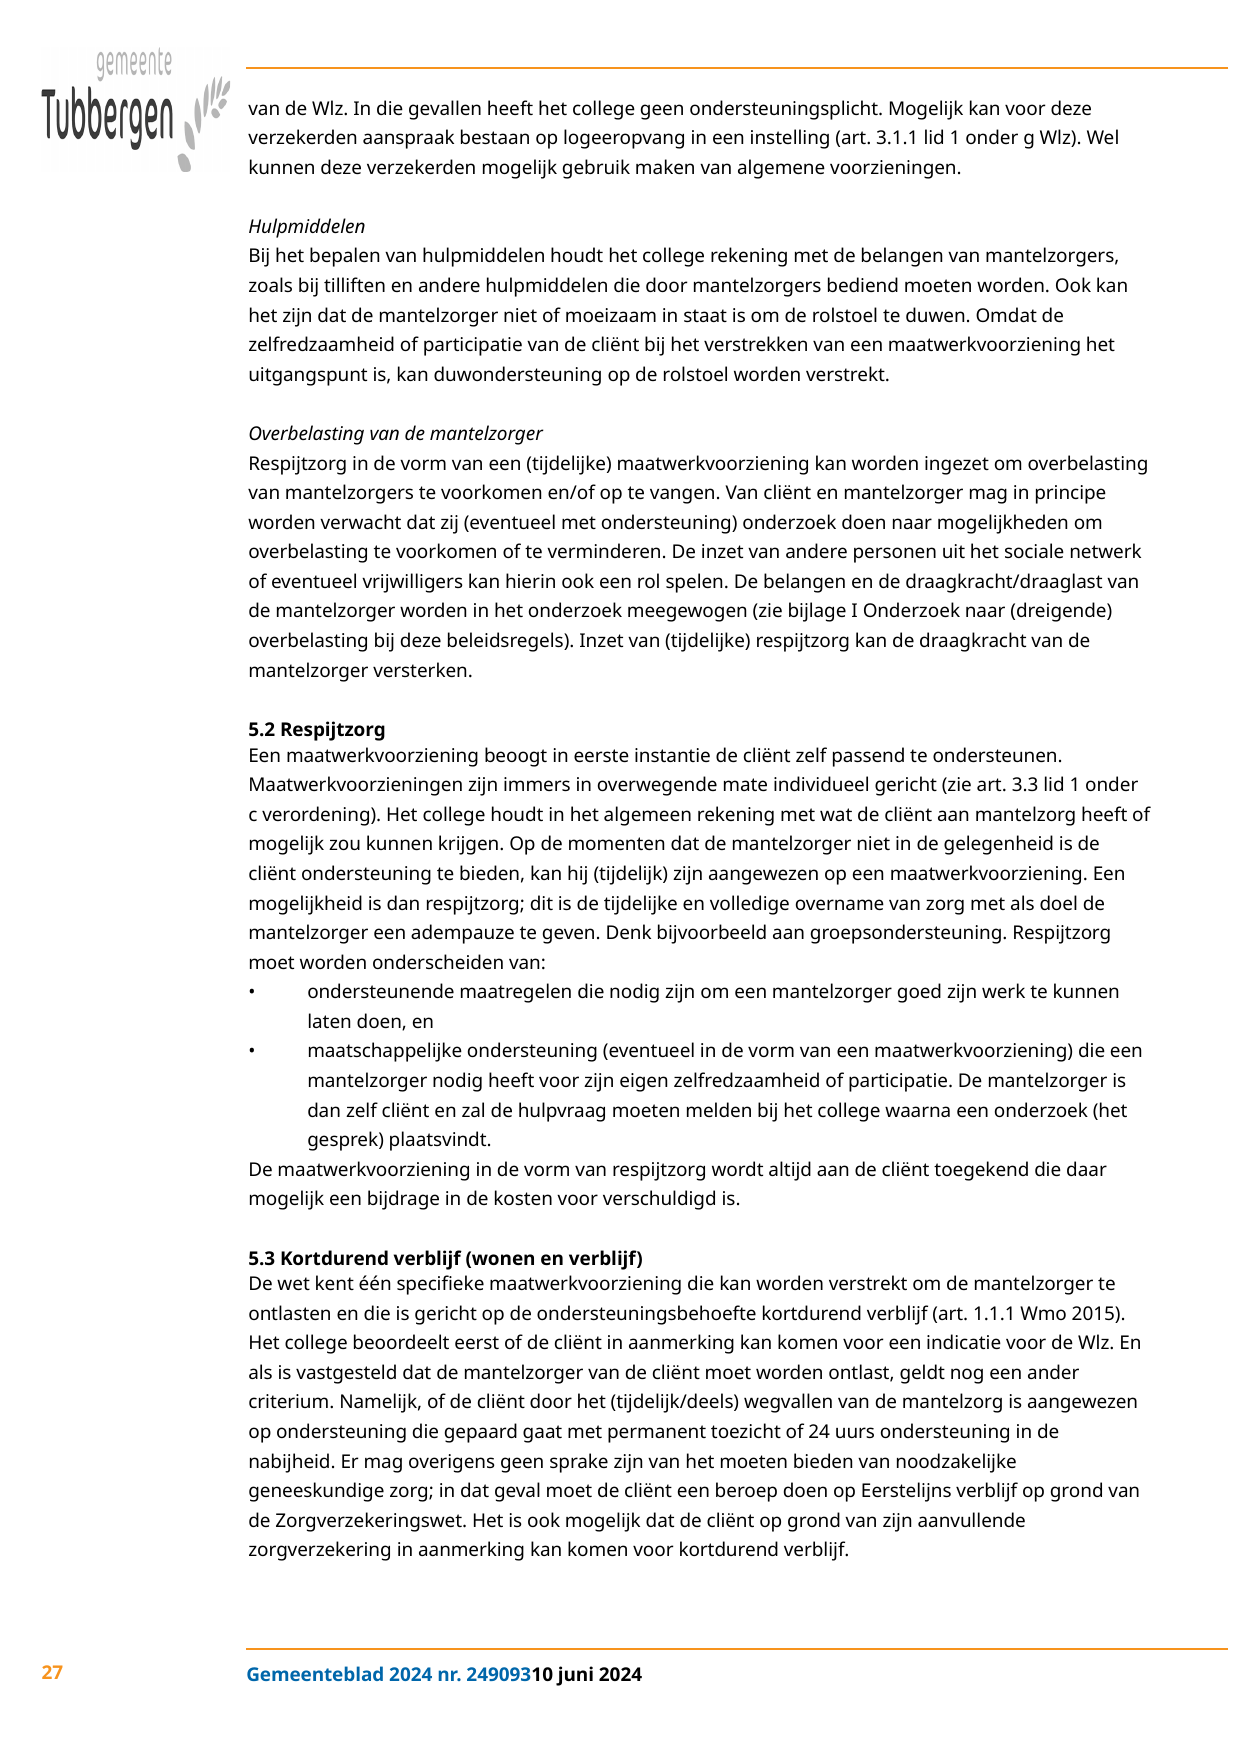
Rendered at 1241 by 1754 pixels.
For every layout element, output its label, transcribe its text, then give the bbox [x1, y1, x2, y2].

list ondersteunende maatregelen die nodig zijn om een mantelzorger goed zijn werk te kunnen laten doen, en [248, 978, 1152, 1034]
text van de Wlz. In die gevallen heeft het college geen ondersteuningsplicht. Mogelijk kan voor deze verzekerden aanspraak bestaan op logeeropvang in een instelling (art. 3.1.1 lid 1 onder g Wlz). Wel kunnen deze verzekerden mogelijk gebruik maken van algemene voorzieningen. [248, 95, 1152, 180]
text Hulpmiddelen [248, 213, 1152, 239]
list maatschappelijke ondersteuning (eventueel in de vorm van een maatwerkvoorziening) die een mantelzorger nodig heeft voor zijn eigen zelfredzaamheid of participatie. De mantelzorger is dan zelf cliënt en zal de hulpvraag moeten melden bij het college waarna een onderzoek (het gesprek) plaatsvindt. [248, 1038, 1152, 1152]
text 5.2 Respijtzorg [248, 716, 1152, 742]
text De wet kent één specifieke maatwerkvoorziening die kan worden verstrekt om de mantelzorger te ontlasten en die is gericht op de ondersteuningsbehoefte kortdurend verblijf (art. 1.1.1 Wmo 2015). Het college beoordeelt eerst of de cliënt in aanmerking kan komen voor een indicatie voor de Wlz. En als is vastgesteld dat de mantelzorger van de cliënt moet worden ontlast, geldt nog een ander criterium. Namelijk, of de cliënt door het (tijdelijk/deels) wegvallen van de mantelzorg is aangewezen op ondersteuning die gepaard gaat met permanent toezicht of 24 uurs ondersteuning in de nabijheid. Er mag overigens geen sprake zijn van het moeten bieden van noodzakelijke geneeskundige zorg; in dat geval moet de cliënt een beroep doen op Eerstelijns verblijf op grond van de Zorgverzekeringswet. Het is ook mogelijk dat de cliënt op grond van zijn aanvullende zorgverzekering in aanmerking kan komen voor kortdurend verblijf. [248, 1270, 1152, 1562]
text Overbelasting van de mantelzorger [248, 420, 1152, 446]
text De maatwerkvoorziening in de vorm van respijtzorg wordt altijd aan de cliënt toegekend die daar mogelijk een bijdrage in de kosten voor verschuldigd is. [248, 1156, 1152, 1211]
picture [41, 47, 231, 172]
text 5.3 Kortdurend verblijf (wonen en verblijf) [248, 1245, 1152, 1270]
text Een maatwerkvoorziening beoogt in eerste instantie de cliënt zelf passend te ondersteunen. Maatwerkvoorzieningen zijn immers in overwegende mate individueel gericht (zie art. 3.3 lid 1 onder c verordening). Het college houdt in het algemeen rekening met wat de cliënt aan mantelzorg heeft of mogelijk zou kunnen krijgen. Op de momenten dat de mantelzorger niet in de gelegenheid is de cliënt ondersteuning te bieden, kan hij (tijdelijk) zijn aangewezen op een maatwerkvoorziening. Een mogelijkheid is dan respijtzorg; dit is de tijdelijke en volledige overname van zorg met als doel de mantelzorger een adempauze te geven. Denk bijvoorbeeld aan groepsondersteuning. Respijtzorg moet worden onderscheiden van: [248, 742, 1152, 974]
text Respijtzorg in de vorm van een (tijdelijke) maatwerkvoorziening kan worden ingezet om overbelasting van mantelzorgers te voorkomen en/of op te vangen. Van cliënt en mantelzorger mag in principe worden verwacht dat zij (eventueel met ondersteuning) onderzoek doen naar mogelijkheden om overbelasting te voorkomen of te verminderen. De inzet van andere personen uit het sociale netwerk of eventueel vrijwilligers kan hierin ook een rol spelen. De belangen en de draagkracht/draaglast van de mantelzorger worden in het onderzoek meegewogen (zie bijlage I Onderzoek naar (dreigende) overbelasting bij deze beleidsregels). Inzet van (tijdelijke) respijtzorg kan de draagkracht van de mantelzorger versterken. [248, 450, 1152, 683]
text Bij het bepalen van hulpmiddelen houdt het college rekening met de belangen van mantelzorgers, zoals bij tilliften en andere hulpmiddelen die door mantelzorgers bediend moeten worden. Ook kan het zijn dat de mantelzorger niet of moeizaam in staat is om de rolstoel te duwen. Omdat de zelfredzaamheid of participatie van de cliënt bij het verstrekken van een maatwerkvoorziening het uitgangspunt is, kan duwondersteuning op de rolstoel worden verstrekt. [248, 243, 1152, 387]
